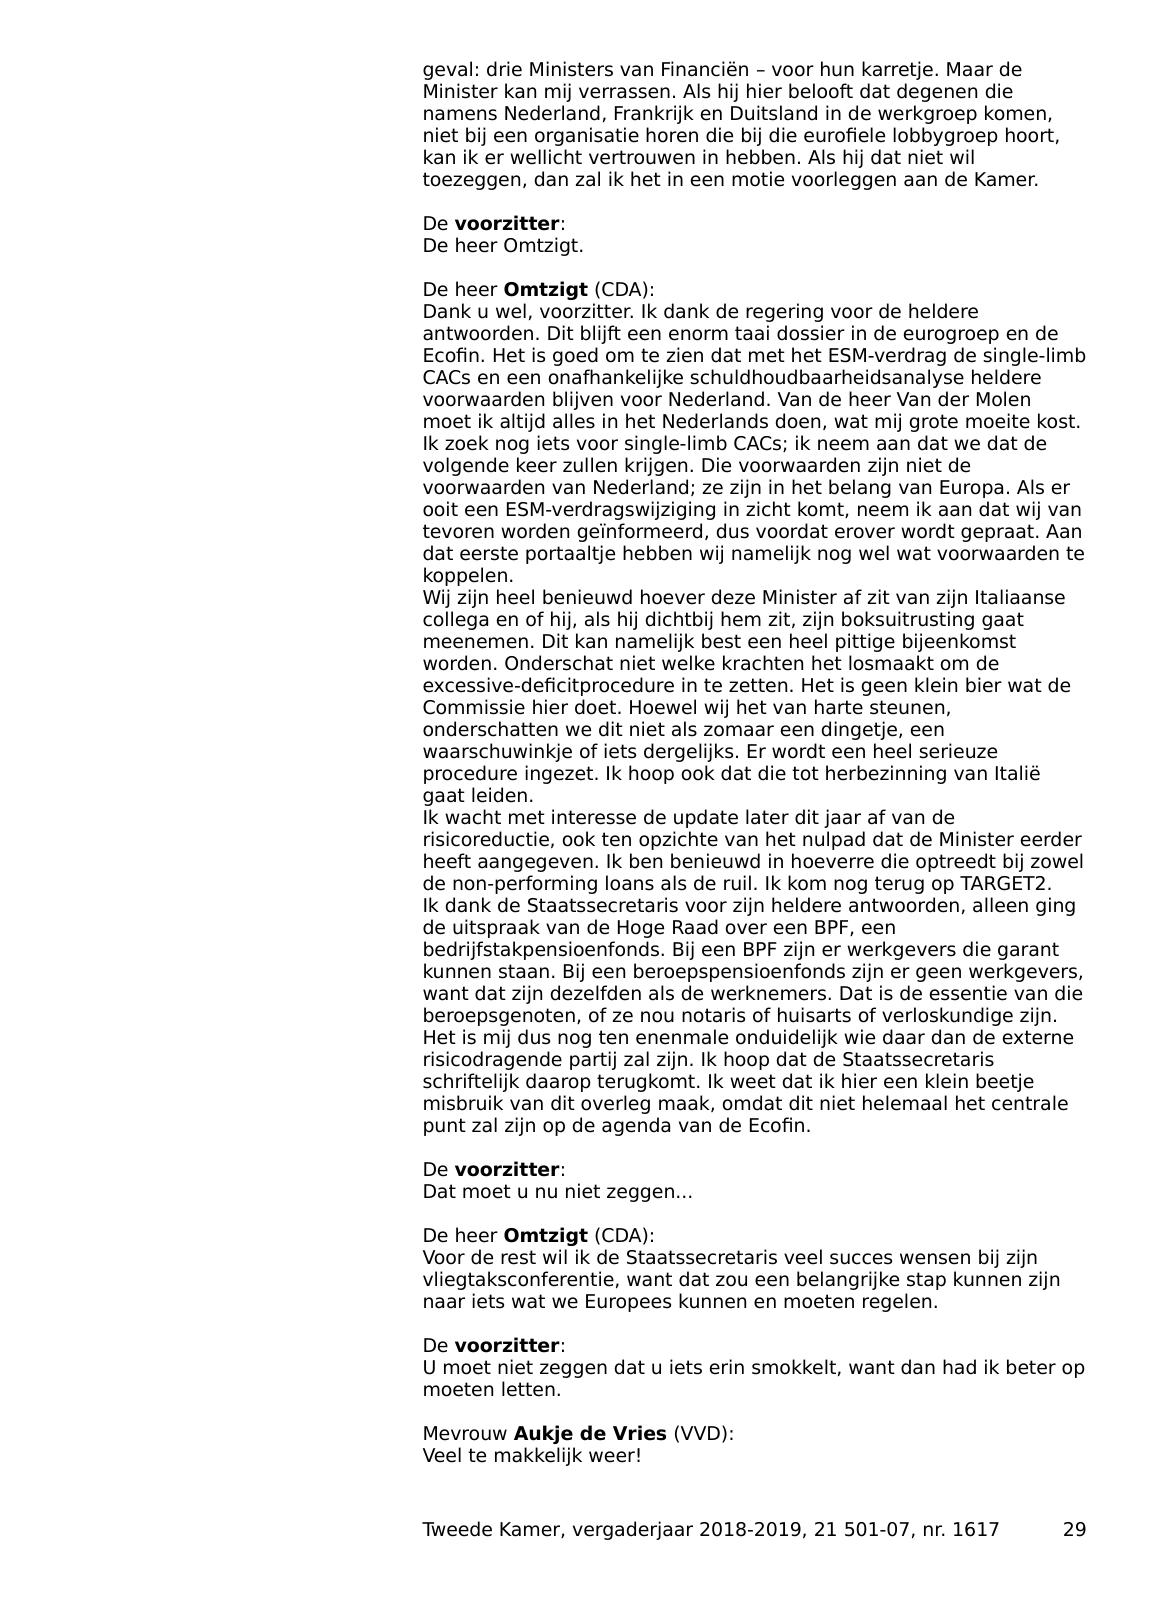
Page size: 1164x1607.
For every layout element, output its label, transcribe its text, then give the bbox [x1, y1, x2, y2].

text De heer Omtzigt (CDA): [422, 279, 1087, 301]
text De voorzitter: [422, 213, 1087, 235]
text Dat moet u nu niet zeggen... [422, 1181, 1087, 1203]
text Voor de rest wil ik de Staatssecretaris veel succes wensen bij zijn vliegtaksconferentie, want dat zou een belangrijke stap kunnen zijn naar iets wat we Europees kunnen en moeten regelen. [422, 1247, 1087, 1313]
text Mevrouw Aukje de Vries (VVD): [422, 1423, 1087, 1445]
text Dank u wel, voorzitter. Ik dank de regering voor de heldere antwoorden. Dit blijft een enorm taai dossier in de eurogroep en de Ecofin. Het is goed om te zien dat met het ESM-verdrag de single-limb CACs en een onafhankelijke schuldhoudbaarheidsanalyse heldere voorwaarden blijven voor Nederland. Van de heer Van der Molen moet ik altijd alles in het Nederlands doen, wat mij grote moeite kost. Ik zoek nog iets voor single-limb CACs; ik neem aan dat we dat de volgende keer zullen krijgen. Die voorwaarden zijn niet de voorwaarden van Nederland; ze zijn in het belang van Europa. Als er ooit een ESM-verdragswijziging in zicht komt, neem ik aan dat wij van tevoren worden geïnformeerd, dus voordat erover wordt gepraat. Aan dat eerste portaaltje hebben wij namelijk nog wel wat voorwaarden te koppelen. [422, 301, 1087, 587]
text Ik dank de Staatssecretaris voor zijn heldere antwoorden, alleen ging de uitspraak van de Hoge Raad over een BPF, een bedrijfstakpensioenfonds. Bij een BPF zijn er werkgevers die garant kunnen staan. Bij een beroepspensioenfonds zijn er geen werkgevers, want dat zijn dezelfden als de werknemers. Dat is de essentie van die beroepsgenoten, of ze nou notaris of huisarts of verloskundige zijn. Het is mij dus nog ten enenmale onduidelijk wie daar dan de externe risicodragende partij zal zijn. Ik hoop dat de Staatssecretaris schriftelijk daarop terugkomt. Ik weet dat ik hier een klein beetje misbruik van dit overleg maak, omdat dit niet helemaal het centrale punt zal zijn op de agenda van de Ecofin. [422, 895, 1087, 1136]
text Ik wacht met interesse de update later dit jaar af van de risicoreductie, ook ten opzichte van het nulpad dat de Minister eerder heeft aangegeven. Ik ben benieuwd in hoeverre die optreedt bij zowel de non-performing loans als de ruil. Ik kom nog terug op TARGET2. [422, 807, 1087, 895]
text Wij zijn heel benieuwd hoever deze Minister af zit van zijn Italiaanse collega en of hij, als hij dichtbij hem zit, zijn boksuitrusting gaat meenemen. Dit kan namelijk best een heel pittige bijeenkomst worden. Onderschat niet welke krachten het losmaakt om de excessive-deficitprocedure in te zetten. Het is geen klein bier wat de Commissie hier doet. Hoewel wij het van harte steunen, onderschatten we dit niet als zomaar een dingetje, een waarschuwinkje of iets dergelijks. Er wordt een heel serieuze procedure ingezet. Ik hoop ook dat die tot herbezinning van Italië gaat leiden. [422, 587, 1087, 807]
text De voorzitter: [422, 1159, 1087, 1181]
text De heer Omtzigt (CDA): [422, 1225, 1087, 1247]
text De heer Omtzigt. [422, 235, 1087, 257]
text geval: drie Ministers van Financiën – voor hun karretje. Maar de Minister kan mij verrassen. Als hij hier belooft dat degenen die namens Nederland, Frankrijk en Duitsland in de werkgroep komen, niet bij een organisatie horen die bij die eurofiele lobbygroep hoort, kan ik er wellicht vertrouwen in hebben. Als hij dat niet wil toezeggen, dan zal ik het in een motie voorleggen aan de Kamer. [422, 59, 1087, 191]
text Veel te makkelijk weer! [422, 1445, 1087, 1467]
text U moet niet zeggen dat u iets erin smokkelt, want dan had ik beter op moeten letten. [422, 1357, 1087, 1401]
text De voorzitter: [422, 1335, 1087, 1357]
